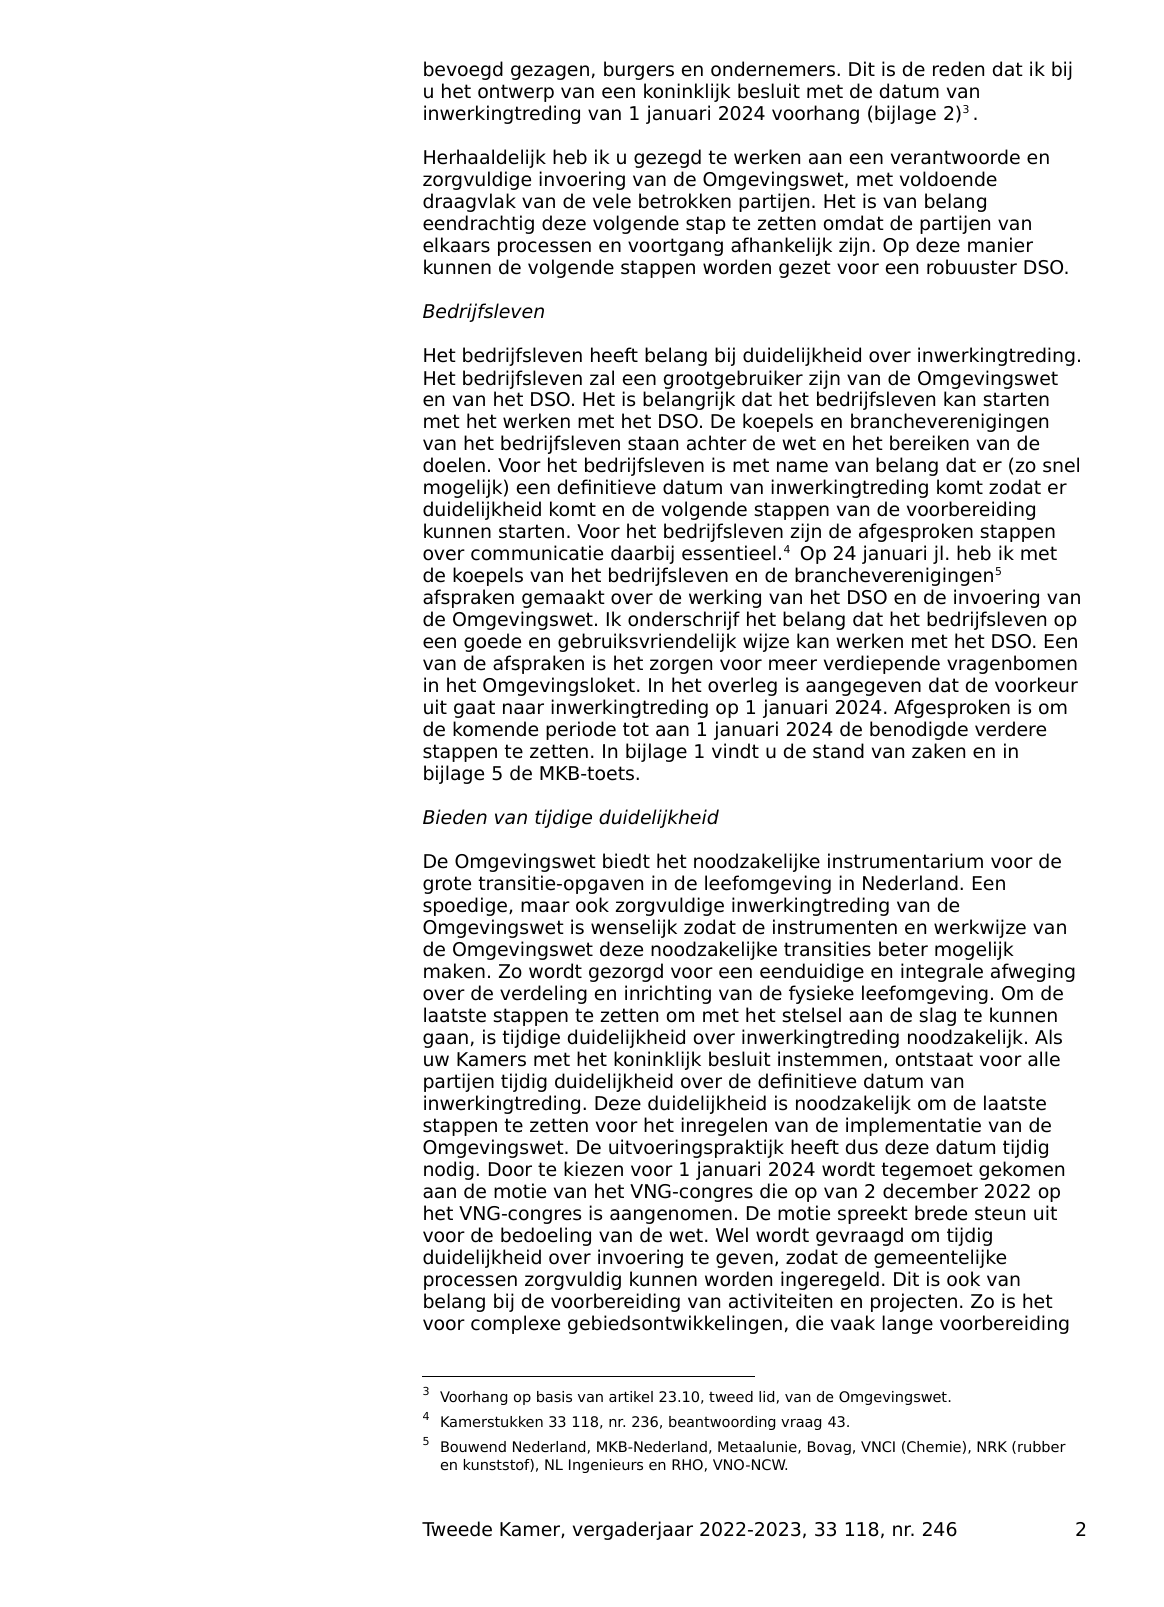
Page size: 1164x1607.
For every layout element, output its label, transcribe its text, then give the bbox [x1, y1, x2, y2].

text Bouwend Nederland, MKB-Nederland, Metaalunie, Bovag, VNCI (Chemie), NRK (rubber en kunststof), NL Ingenieurs en RHO, VNO-NCW. [422, 1435, 1087, 1474]
text Kamerstukken 33 118, nr. 236, beantwoording vraag 43. [422, 1410, 1087, 1432]
text Herhaaldelijk heb ik u gezegd te werken aan een verantwoorde en zorgvuldige invoering van de Omgevingswet, met voldoende draagvlak van de vele betrokken partijen. Het is van belang eendrachtig deze volgende stap te zetten omdat de partijen van elkaars processen en voortgang afhankelijk zijn. Op deze manier kunnen de volgende stappen worden gezet voor een robuuster DSO. [422, 147, 1087, 279]
text De Omgevingswet biedt het noodzakelijke instrumentarium voor de grote transitie-opgaven in de leefomgeving in Nederland. Een spoedige, maar ook zorgvuldige inwerkingtreding van de Omgevingswet is wenselijk zodat de instrumenten en werkwijze van de Omgevingswet deze noodzakelijke transities beter mogelijk maken. Zo wordt gezorgd voor een eenduidige en integrale afweging over de verdeling en inrichting van de fysieke leefomgeving. Om de laatste stappen te zetten om met het stelsel aan de slag te kunnen gaan, is tijdige duidelijkheid over inwerkingtreding noodzakelijk. Als uw Kamers met het koninklijk besluit instemmen, ontstaat voor alle partijen tijdig duidelijkheid over de definitieve datum van inwerkingtreding. Deze duidelijkheid is noodzakelijk om de laatste stappen te zetten voor het inregelen van de implementatie van de Omgevingswet. De uitvoeringspraktijk heeft dus deze datum tijdig nodig. Door te kiezen voor 1 januari 2024 wordt tegemoet gekomen aan de motie van het VNG-congres die op van 2 december 2022 op het VNG-congres is aangenomen. De motie spreekt brede steun uit voor de bedoeling van de wet. Wel wordt gevraagd om tijdig duidelijkheid over invoering te geven, zodat de gemeentelijke processen zorgvuldig kunnen worden ingeregeld. Dit is ook van belang bij de voorbereiding van activiteiten en projecten. Zo is het voor complexe gebiedsontwikkelingen, die vaak lange voorbereiding [422, 851, 1087, 1335]
text Het bedrijfsleven heeft belang bij duidelijkheid over inwerkingtreding. Het bedrijfsleven zal een grootgebruiker zijn van de Omgevingswet en van het DSO. Het is belangrijk dat het bedrijfsleven kan starten met het werken met het DSO. De koepels en brancheverenigingen van het bedrijfsleven staan achter de wet en het bereiken van de doelen. Voor het bedrijfsleven is met name van belang dat er (zo snel mogelijk) een definitieve datum van inwerkingtreding komt zodat er duidelijkheid komt en de volgende stappen van de voorbereiding kunnen starten. Voor het bedrijfsleven zijn de afgesproken stappen over communicatie daarbij essentieel. Op 24 januari jl. heb ik met de koepels van het bedrijfsleven en de brancheverenigingen afspraken gemaakt over de werking van het DSO en de invoering van de Omgevingswet. Ik onderschrijf het belang dat het bedrijfsleven op een goede en gebruiksvriendelijk wijze kan werken met het DSO. Een van de afspraken is het zorgen voor meer verdiepende vragenbomen in het Omgevingsloket. In het overleg is aangegeven dat de voorkeur uit gaat naar inwerkingtreding op 1 januari 2024. Afgesproken is om de komende periode tot aan 1 januari 2024 de benodigde verdere stappen te zetten. In bijlage 1 vindt u de stand van zaken en in bijlage 5 de MKB-toets. [422, 345, 1087, 785]
subtitle Bieden van tijdige duidelijkheid [422, 807, 1087, 829]
text bevoegd gezagen, burgers en ondernemers. Dit is de reden dat ik bij u het ontwerp van een koninklijk besluit met de datum van inwerkingtreding van 1 januari 2024 voorhang (bijlage 2). [422, 59, 1087, 125]
text Voorhang op basis van artikel 23.10, tweed lid, van de Omgevingswet. [422, 1385, 1087, 1407]
subtitle Bedrijfsleven [422, 301, 1087, 323]
